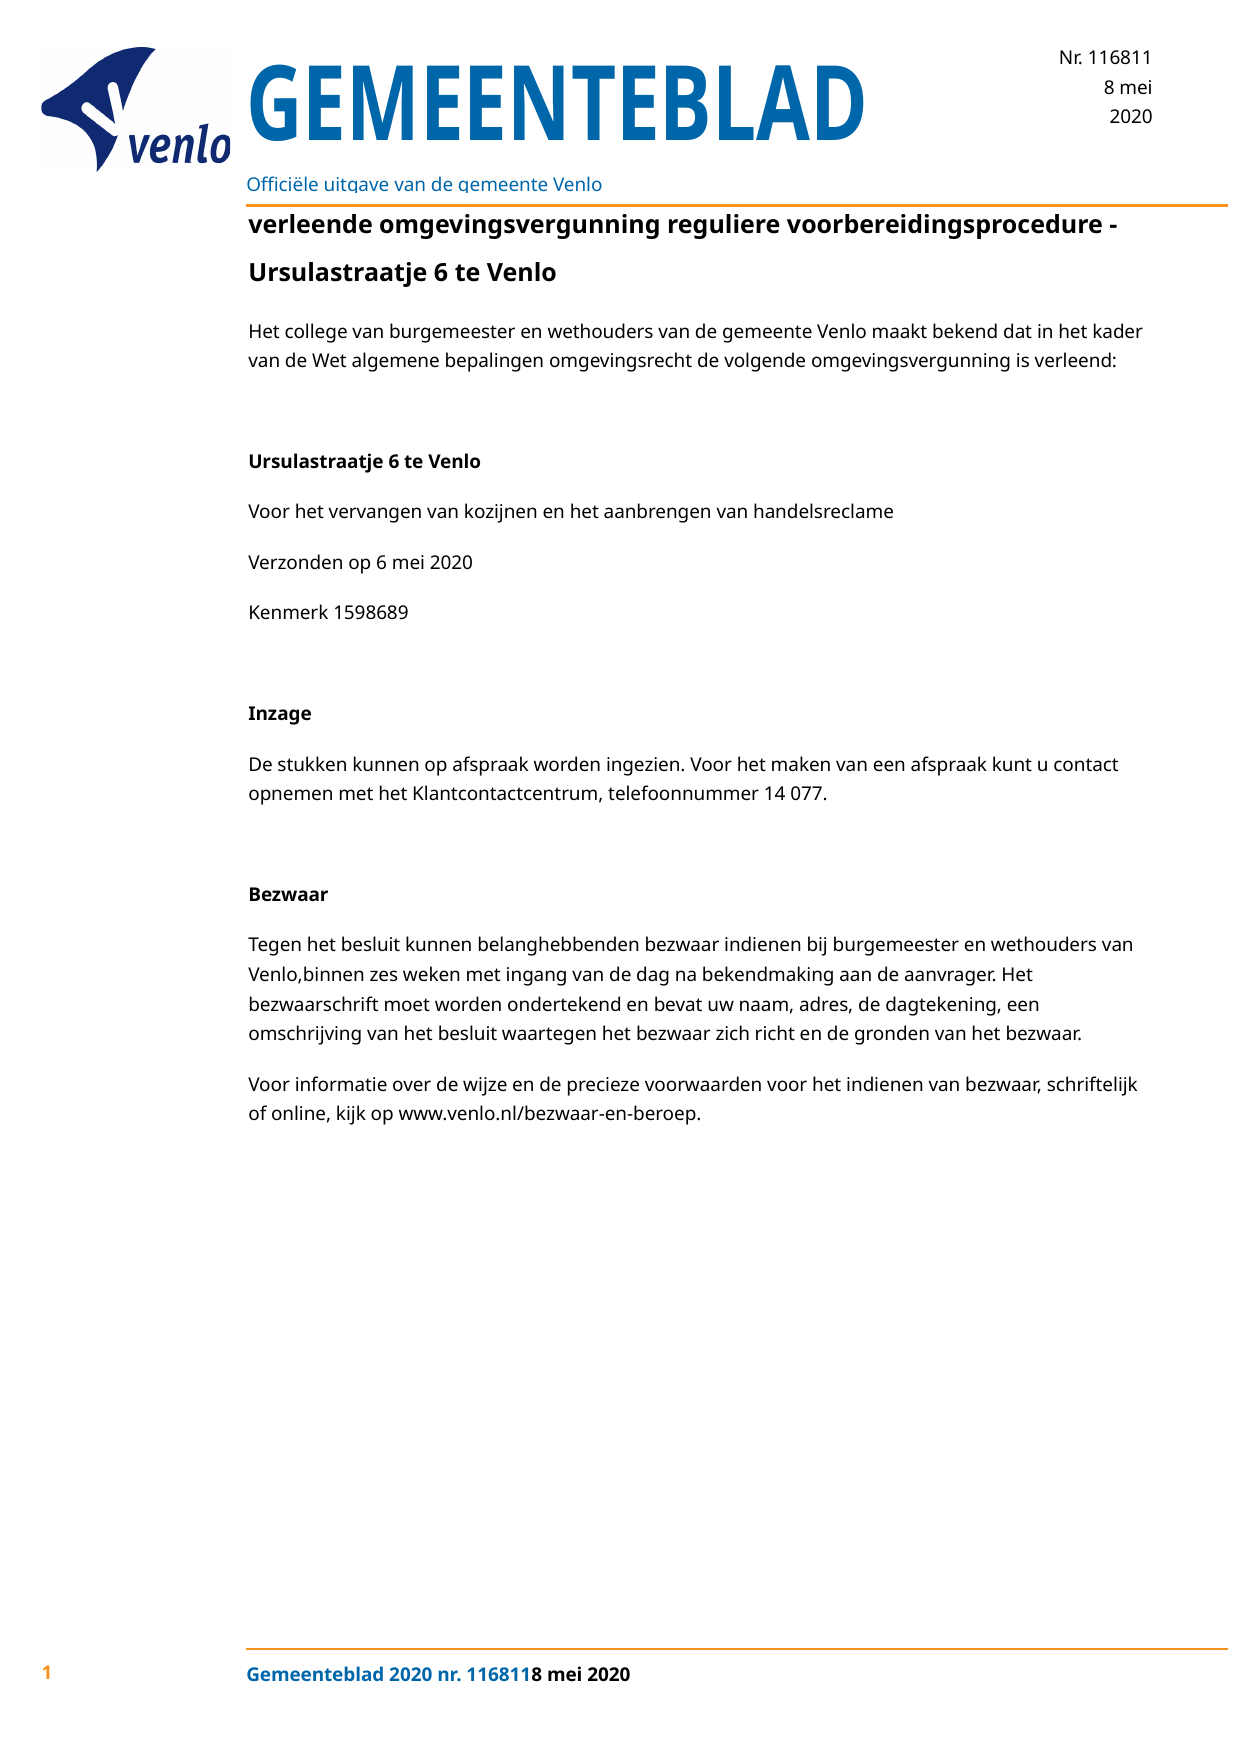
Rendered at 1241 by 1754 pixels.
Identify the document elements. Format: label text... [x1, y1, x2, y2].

text Voor het vervangen van kozijnen en het aanbrengen van handelsreclame [248, 499, 1152, 524]
picture [41, 47, 231, 172]
text Kenmerk 1598689 [248, 599, 1152, 625]
text Tegen het besluit kunnen belanghebbenden bezwaar indienen bij burgemeester en wethouders van Venlo,binnen zes weken met ingang van de dag na bekendmaking aan de aanvrager. Het bezwaarschrift moet worden ondertekend en bevat uw naam, adres, de dagtekening, een omschrijving van het besluit waartegen het bezwaar zich richt en de gronden van het bezwaar. [248, 932, 1152, 1046]
text verleende omgevingsvergunning reguliere voorbereidingsprocedure - Ursulastraatje 6 te Venlo [248, 207, 1152, 288]
text Voor informatie over de wijze en de precieze voorwaarden voor het indienen van bezwaar, schriftelijk of online, kijk op www.venlo.nl/bezwaar-en-beroep. [248, 1071, 1152, 1126]
text Bezwaar [248, 881, 1152, 907]
text Het college van burgemeester en wethouders van de gemeente Venlo maakt bekend dat in het kader van de Wet algemene bepalingen omgevingsrecht de volgende omgevingsvergunning is verleend: [248, 318, 1152, 373]
text De stukken kunnen op afspraak worden ingezien. Voor het maken van een afspraak kunt u contact opnemen met het Klantcontactcentrum, telefoonnummer 14 077. [248, 751, 1152, 806]
text Verzonden op 6 mei 2020 [248, 549, 1152, 575]
text Ursulastraatje 6 te Venlo [248, 448, 1152, 474]
text Inzage [248, 700, 1152, 726]
